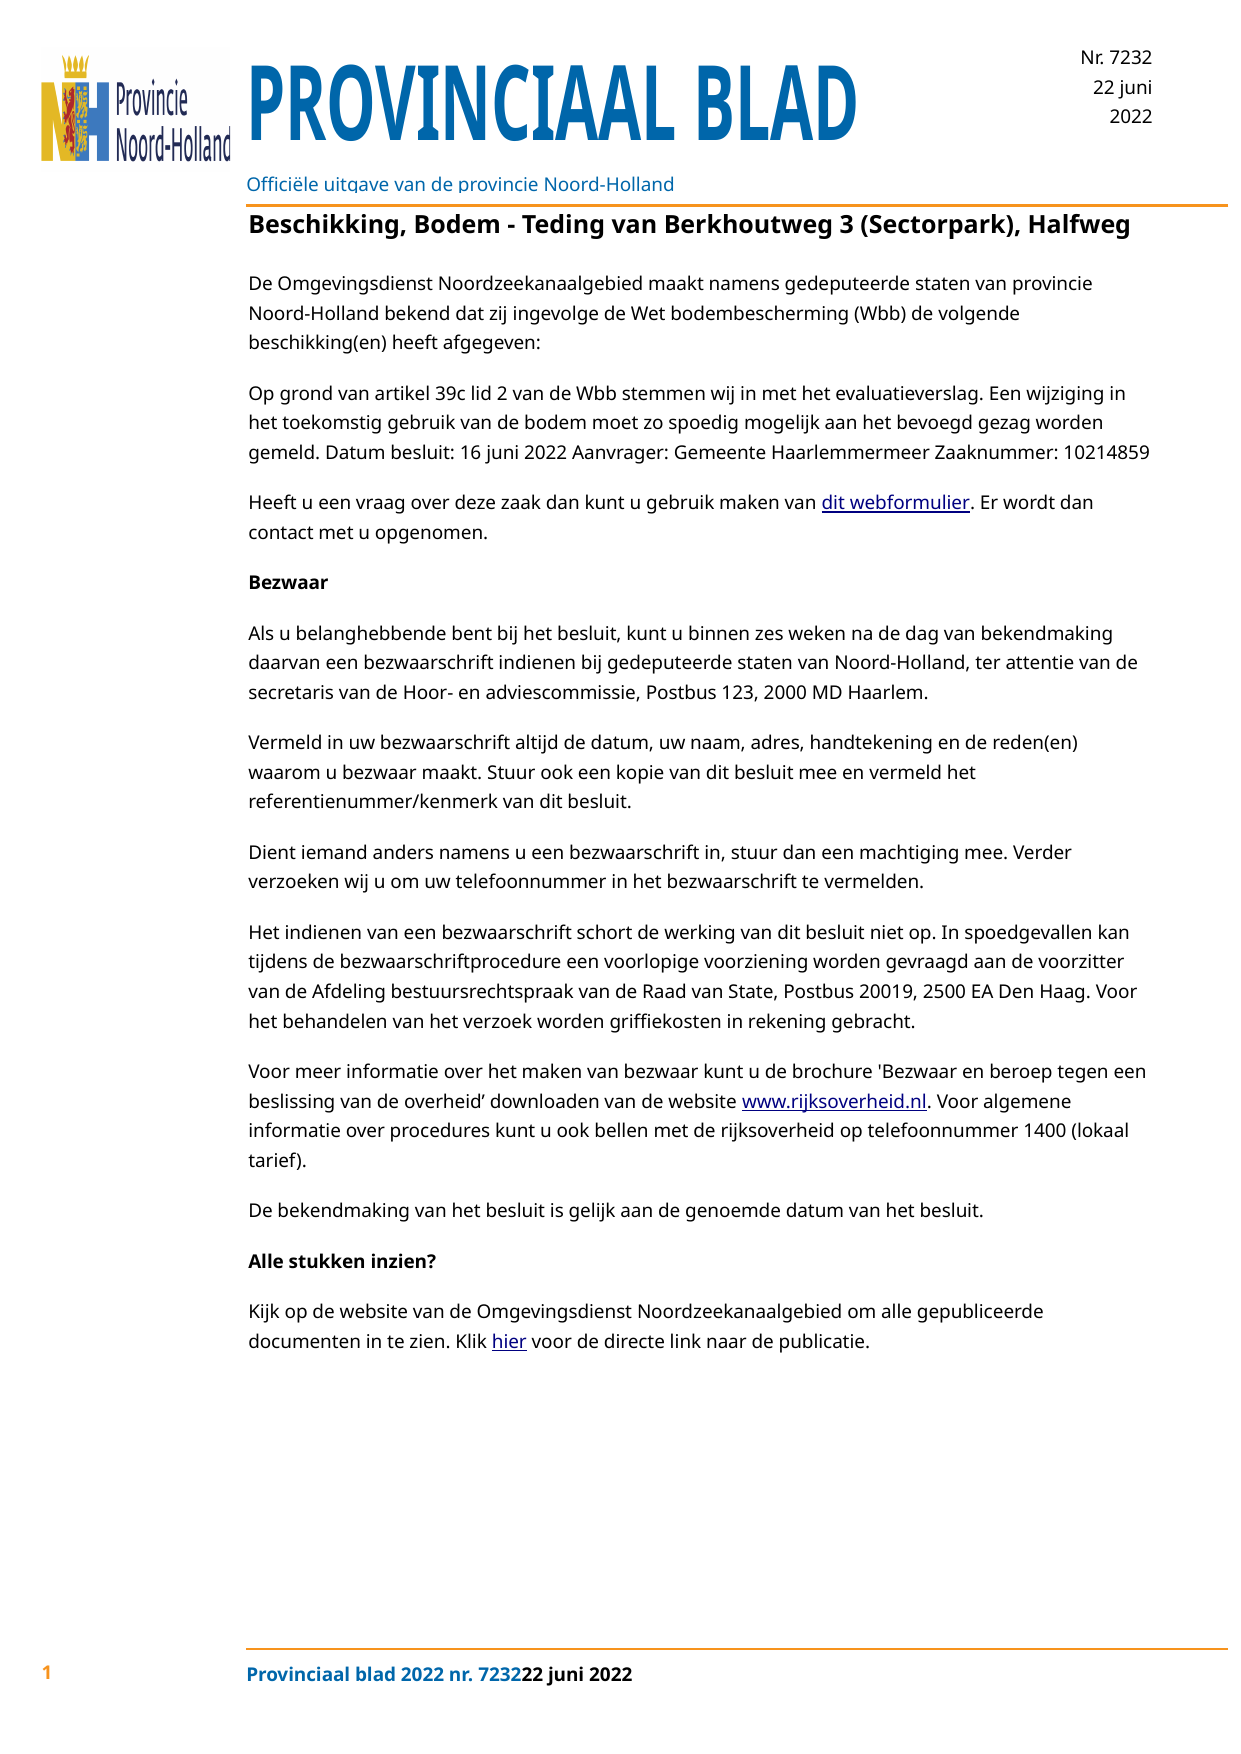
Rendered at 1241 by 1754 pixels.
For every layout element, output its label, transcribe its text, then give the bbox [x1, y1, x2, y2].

text Alle stukken inzien? [248, 1248, 1152, 1273]
text Kijk op de website van de Omgevingsdienst Noordzeekanaalgebied om alle gepubliceerde documenten in te zien. Klik hier voor de directe link naar de publicatie. [248, 1298, 1152, 1353]
text Als u belanghebbende bent bij het besluit, kunt u binnen zes weken na de dag van bekendmaking daarvan een bezwaarschrift indienen bij gedeputeerde staten van Noord-Holland, ter attentie van de secretaris van de Hoor- en adviescommissie, Postbus 123, 2000 MD Haarlem. [248, 620, 1152, 705]
text De Omgevingsdienst Noordzeekanaalgebied maakt namens gedeputeerde staten van provincie Noord-Holland bekend dat zij ingevolge de Wet bodembescherming (Wbb) de volgende beschikking(en) heeft afgegeven: [248, 270, 1152, 355]
text Vermeld in uw bezwaarschrift altijd de datum, uw naam, adres, handtekening en de reden(en) waarom u bezwaar maakt. Stuur ook een kopie van dit besluit mee en vermeld het referentienummer/kenmerk van dit besluit. [248, 729, 1152, 814]
picture [41, 47, 231, 172]
text De bekendmaking van het besluit is gelijk aan de genoemde datum van het besluit. [248, 1197, 1152, 1223]
text Het indienen van een bezwaarschrift schort de werking van dit besluit niet op. In spoedgevallen kan tijdens de bezwaarschriftprocedure een voorlopige voorziening worden gevraagd aan de voorzitter van de Afdeling bestuursrechtspraak van de Raad van State, Postbus 20019, 2500 EA Den Haag. Voor het behandelen van het verzoek worden griffiekosten in rekening gebracht. [248, 919, 1152, 1033]
text Dient iemand anders namens u een bezwaarschrift in, stuur dan een machtiging mee. Verder verzoeken wij u om uw telefoonnummer in het bezwaarschrift te vermelden. [248, 839, 1152, 894]
text Heeft u een vraag over deze zaak dan kunt u gebruik maken van dit webformulier. Er wordt dan contact met u opgenomen. [248, 489, 1152, 545]
text Op grond van artikel 39c lid 2 van de Wbb stemmen wij in met het evaluatieverslag. Een wijziging in het toekomstig gebruik van de bodem moet zo spoedig mogelijk aan het bevoegd gezag worden gemeld. Datum besluit: 16 juni 2022 Aanvrager: Gemeente Haarlemmermeer Zaaknummer: 10214859 [248, 380, 1152, 465]
text Bezwaar [248, 569, 1152, 595]
text Beschikking, Bodem - Teding van Berkhoutweg 3 (Sectorpark), Halfweg [248, 207, 1152, 241]
text Voor meer informatie over het maken van bezwaar kunt u de brochure 'Bezwaar en beroep tegen een beslissing van de overheid’ downloaden van de website www.rijksoverheid.nl. Voor algemene informatie over procedures kunt u ook bellen met de rijksoverheid op telefoonnummer 1400 (lokaal tarief). [248, 1058, 1152, 1173]
